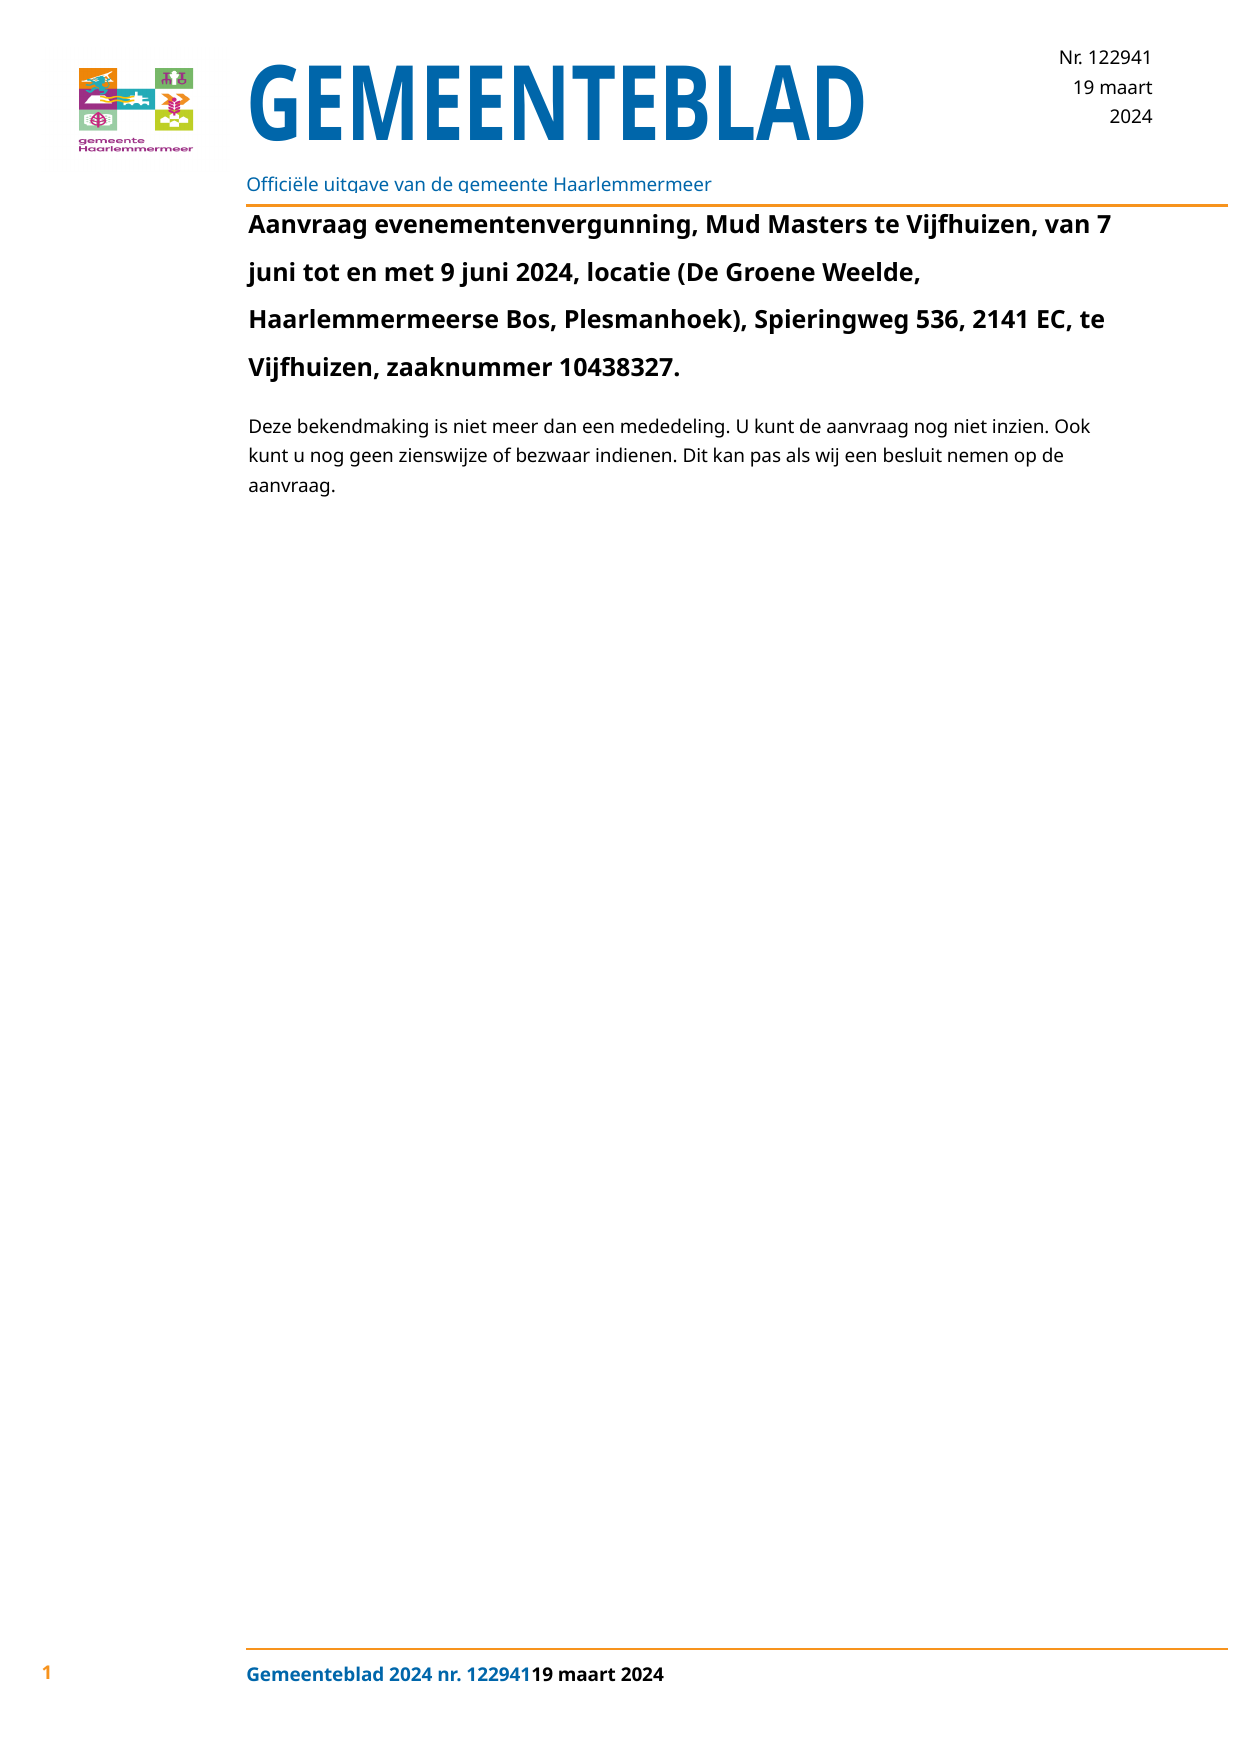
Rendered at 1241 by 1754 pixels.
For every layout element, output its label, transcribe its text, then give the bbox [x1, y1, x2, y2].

text Deze bekendmaking is niet meer dan een mededeling. U kunt de aanvraag nog niet inzien. Ook kunt u nog geen zienswijze of bezwaar indienen. Dit kan pas als wij een besluit nemen op de aanvraag. [248, 413, 1152, 498]
picture [41, 47, 231, 172]
text Aanvraag evenementenvergunning, Mud Masters te Vijfhuizen, van 7 juni tot en met 9 juni 2024, locatie (De Groene Weelde, Haarlemmermeerse Bos, Plesmanhoek), Spieringweg 536, 2141 EC, te Vijfhuizen, zaaknummer 10438327. [248, 207, 1152, 384]
